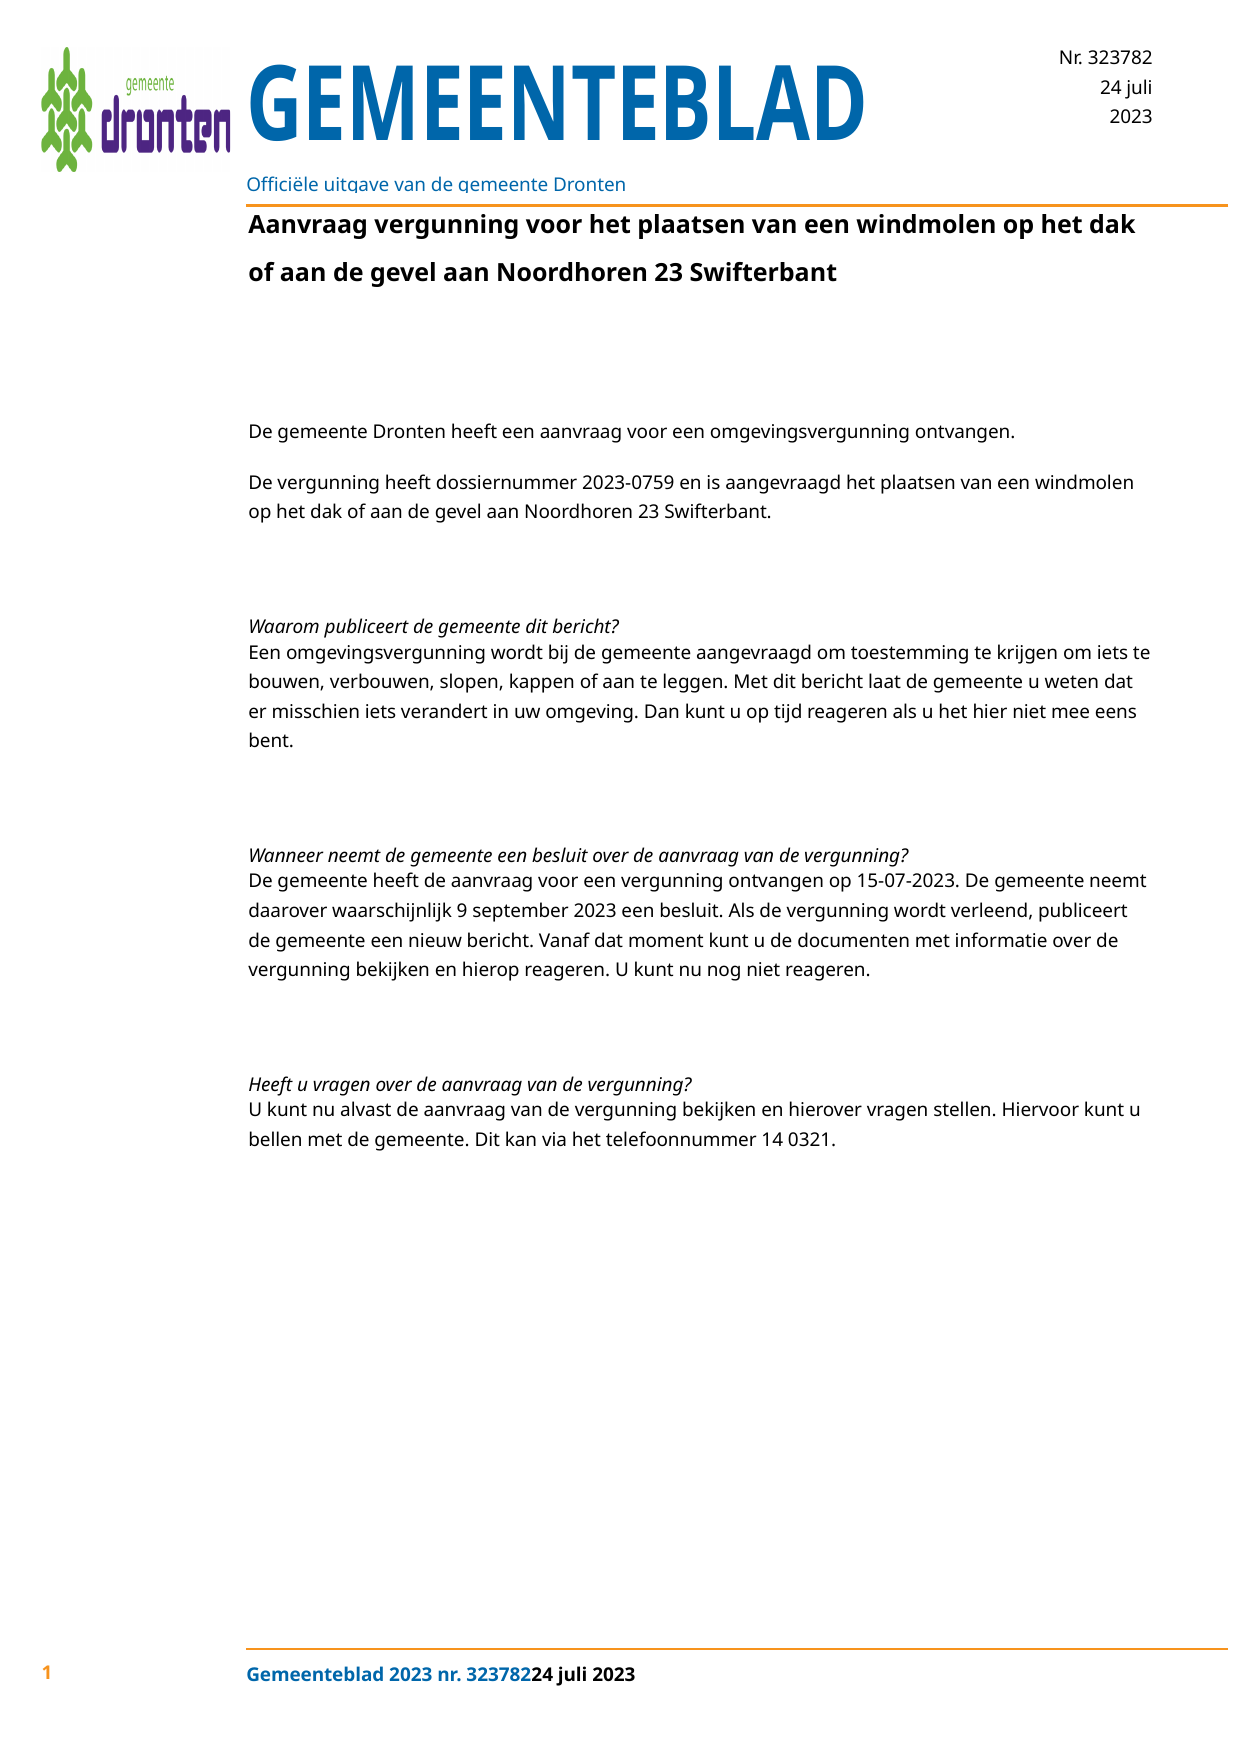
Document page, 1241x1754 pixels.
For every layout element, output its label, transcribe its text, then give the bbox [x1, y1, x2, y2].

text Wanneer neemt de gemeente een besluit over de aanvraag van de vergunning? [248, 842, 1152, 868]
text Een omgevingsvergunning wordt bij de gemeente aangevraagd om toestemming te krijgen om iets te bouwen, verbouwen, slopen, kappen of aan te leggen. Met dit bericht laat de gemeente u weten dat er misschien iets verandert in uw omgeving. Dan kunt u op tijd reageren als u het hier niet mee eens bent. [248, 639, 1152, 753]
text Heeft u vragen over de aanvraag van de vergunning? [248, 1071, 1152, 1097]
text De gemeente heeft de aanvraag voor een vergunning ontvangen op 15-07-2023. De gemeente neemt daarover waarschijnlijk 9 september 2023 een besluit. Als de vergunning wordt verleend, publiceert de gemeente een nieuw bericht. Vanaf dat moment kunt u de documenten met informatie over de vergunning bekijken en hierop reageren. U kunt nu nog niet reageren. [248, 868, 1152, 982]
text De gemeente Dronten heeft een aanvraag voor een omgevingsvergunning ontvangen. [248, 419, 1152, 444]
text Waarom publiceert de gemeente dit bericht? [248, 613, 1152, 639]
text De vergunning heeft dossiernummer 2023-0759 en is aangevraagd het plaatsen van een windmolen op het dak of aan de gevel aan Noordhoren 23 Swifterbant. [248, 469, 1152, 524]
text Aanvraag vergunning voor het plaatsen van een windmolen op het dak of aan de gevel aan Noordhoren 23 Swifterbant [248, 207, 1152, 288]
text U kunt nu alvast de aanvraag van de vergunning bekijken en hierover vragen stellen. Hiervoor kunt u bellen met de gemeente. Dit kan via het telefoonnummer 14 0321. [248, 1097, 1152, 1152]
picture [41, 47, 231, 172]
